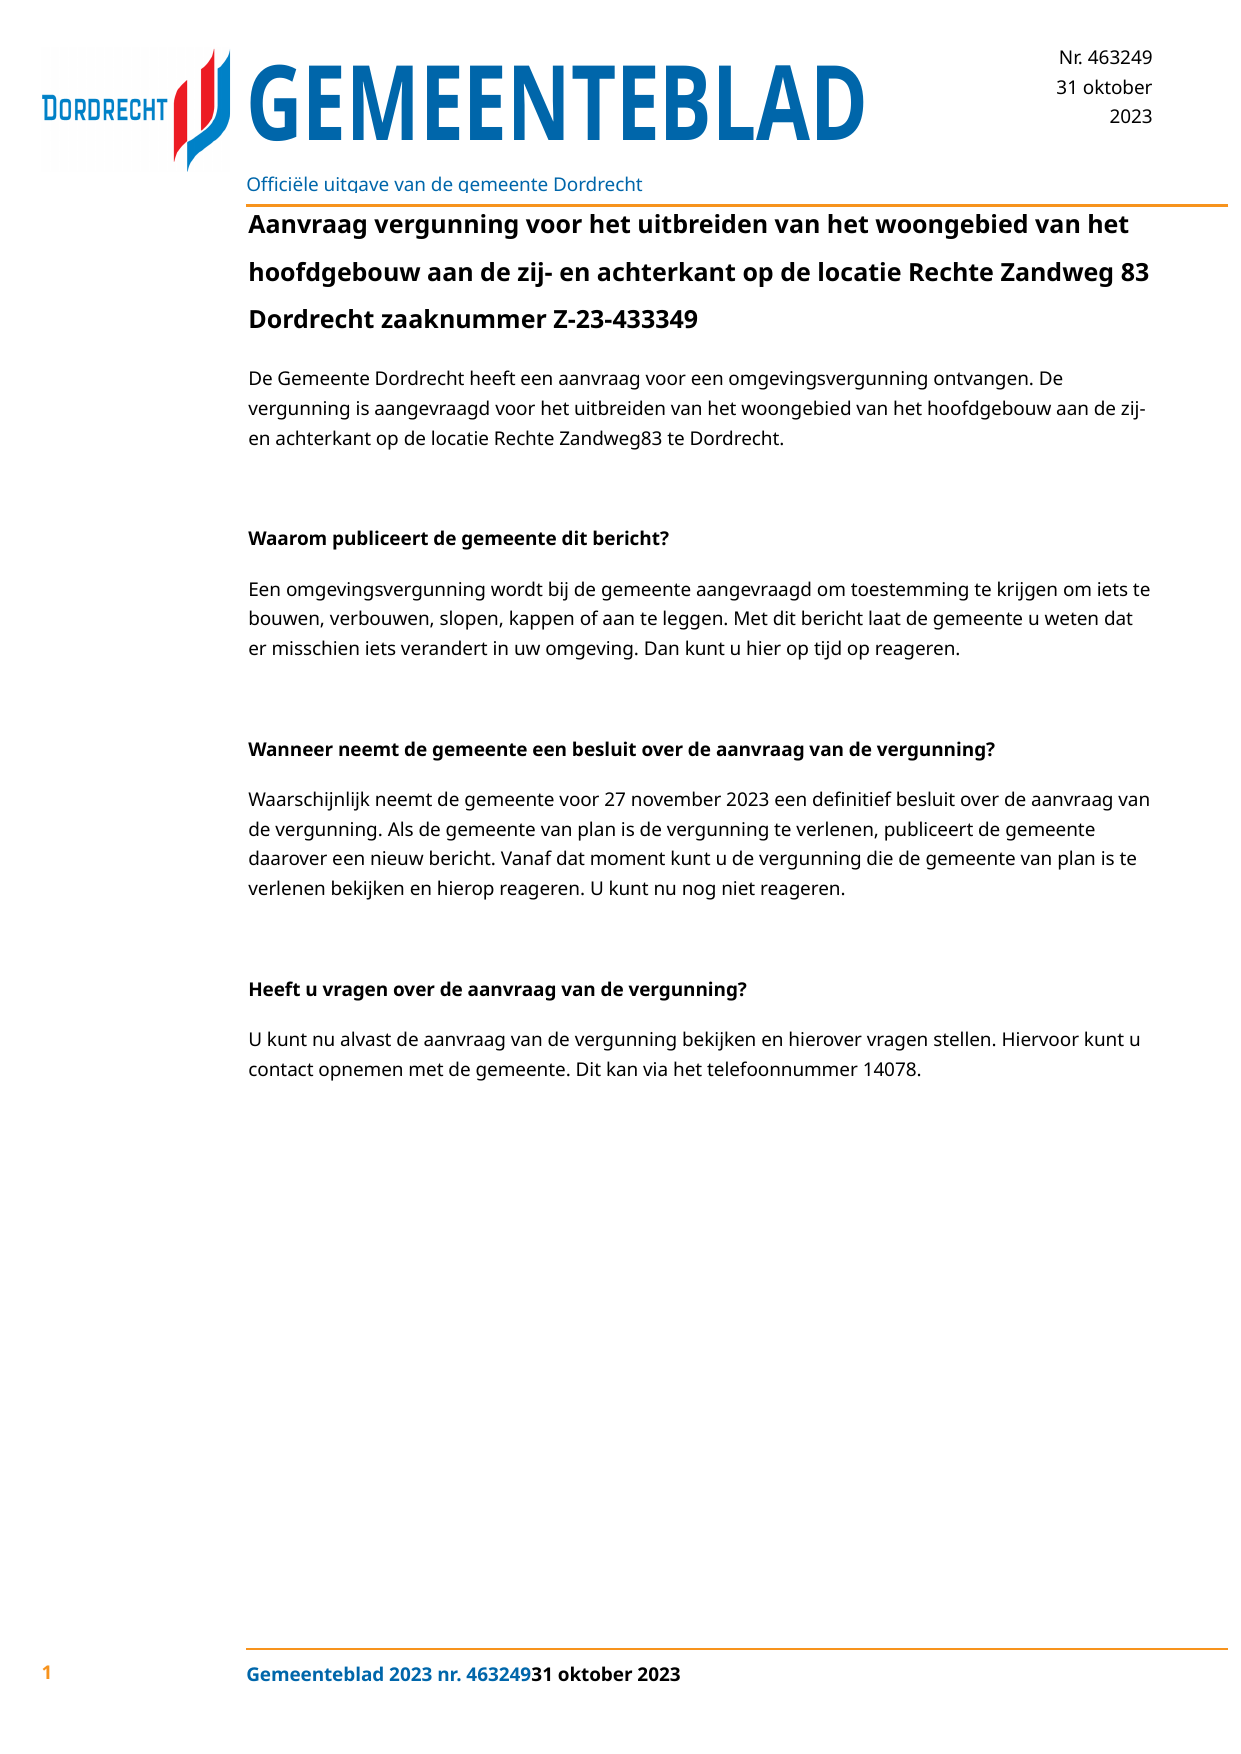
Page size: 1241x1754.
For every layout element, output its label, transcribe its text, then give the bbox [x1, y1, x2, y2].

text De Gemeente Dordrecht heeft een aanvraag voor een omgevingsvergunning ontvangen. De vergunning is aangevraagd voor het uitbreiden van het woongebied van het hoofdgebouw aan de zij- en achterkant op de locatie Rechte Zandweg83 te Dordrecht. [248, 366, 1152, 450]
picture [41, 47, 231, 172]
text Een omgevingsvergunning wordt bij de gemeente aangevraagd om toestemming te krijgen om iets te bouwen, verbouwen, slopen, kappen of aan te leggen. Met dit bericht laat de gemeente u weten dat er misschien iets verandert in uw omgeving. Dan kunt u hier op tijd op reageren. [248, 576, 1152, 661]
text Heeft u vragen over de aanvraag van de vergunning? [248, 976, 1152, 1002]
text Aanvraag vergunning voor het uitbreiden van het woongebied van het hoofdgebouw aan de zij- en achterkant op de locatie Rechte Zandweg 83 Dordrecht zaaknummer Z-23-433349 [248, 207, 1152, 336]
text U kunt nu alvast de aanvraag van de vergunning bekijken en hierover vragen stellen. Hiervoor kunt u contact opnemen met de gemeente. Dit kan via het telefoonnummer 14078. [248, 1026, 1152, 1082]
text Wanneer neemt de gemeente een besluit over de aanvraag van de vergunning? [248, 736, 1152, 762]
text Waarom publiceert de gemeente dit bericht? [248, 526, 1152, 551]
text Waarschijnlijk neemt de gemeente voor 27 november 2023 een definitief besluit over de aanvraag van de vergunning. Als de gemeente van plan is de vergunning te verlenen, publiceert de gemeente daarover een nieuw bericht. Vanaf dat moment kunt u de vergunning die de gemeente van plan is te verlenen bekijken en hierop reageren. U kunt nu nog niet reageren. [248, 786, 1152, 901]
